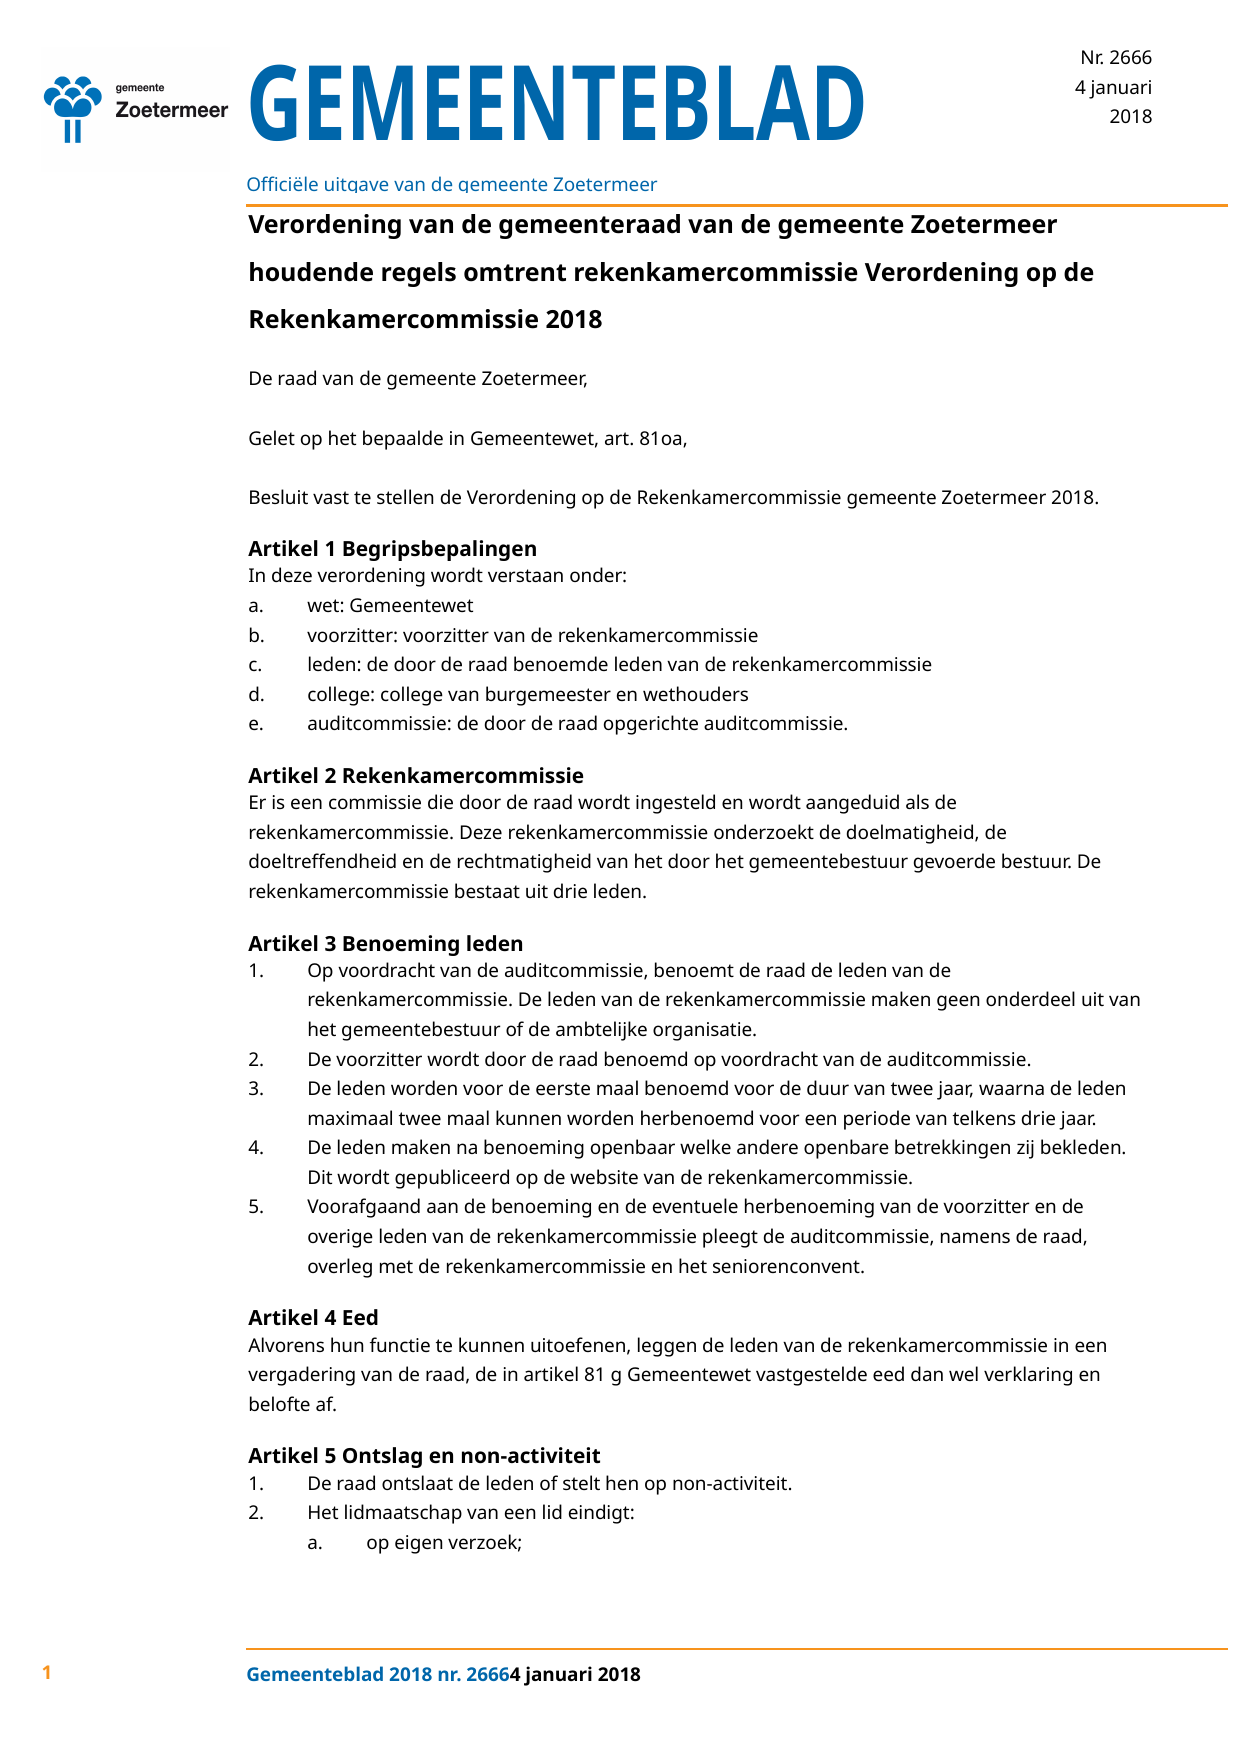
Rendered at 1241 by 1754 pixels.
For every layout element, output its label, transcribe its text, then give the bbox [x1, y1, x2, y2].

list De raad ontslaat de leden of stelt hen op non-activiteit. [248, 1470, 1152, 1496]
text Artikel 5 Ontslag en non-activiteit [248, 1441, 1152, 1470]
list De leden worden voor de eerste maal benoemd voor de duur van twee jaar, waarna de leden maximaal twee maal kunnen worden herbenoemd voor een periode van telkens drie jaar. [248, 1075, 1152, 1131]
text Artikel 4 Eed [248, 1303, 1152, 1332]
text Er is een commissie die door de raad wordt ingesteld en wordt aangeduid als de rekenkamercommissie. Deze rekenkamercommissie onderzoekt de doelmatigheid, de doeltreffendheid en de rechtmatigheid van het door het gemeentebestuur gevoerde bestuur. De rekenkamercommissie bestaat uit drie leden. [248, 789, 1152, 904]
text De raad van de gemeente Zoetermeer, [248, 366, 1152, 391]
list leden: de door de raad benoemde leden van de rekenkamercommissie [248, 651, 1152, 677]
text Verordening van de gemeenteraad van de gemeente Zoetermeer houdende regels omtrent rekenkamercommissie Verordening op de Rekenkamercommissie 2018 [248, 207, 1152, 336]
list De voorzitter wordt door de raad benoemd op voordracht van de auditcommissie. [248, 1046, 1152, 1072]
text Alvorens hun functie te kunnen uitoefenen, leggen de leden van de rekenkamercommissie in een vergadering van de raad, de in artikel 81 g Gemeentewet vastgestelde eed dan wel verklaring en belofte af. [248, 1332, 1152, 1417]
text In deze verordening wordt verstaan onder: [248, 563, 1152, 588]
list De leden maken na benoeming openbaar welke andere openbare betrekkingen zij bekleden. Dit wordt gepubliceerd op de website van de rekenkamercommissie. [248, 1134, 1152, 1190]
list Op voordracht van de auditcommissie, benoemt de raad de leden van de rekenkamercommissie. De leden van de rekenkamercommissie maken geen onderdeel uit van het gemeentebestuur of de ambtelijke organisatie. [248, 957, 1152, 1042]
text Besluit vast te stellen de Verordening op de Rekenkamercommissie gemeente Zoetermeer 2018. [248, 484, 1152, 509]
list college: college van burgemeester en wethouders [248, 681, 1152, 707]
picture [41, 47, 231, 172]
text Artikel 3 Benoeming leden [248, 929, 1152, 957]
list op eigen verzoek; [307, 1529, 1152, 1555]
list voorzitter: voorzitter van de rekenkamercommissie [248, 622, 1152, 648]
text Artikel 2 Rekenkamercommissie [248, 761, 1152, 789]
text Artikel 1 Begripsbepalingen [248, 534, 1152, 563]
list Voorafgaand aan de benoeming en de eventuele herbenoeming van de voorzitter en de overige leden van de rekenkamercommissie pleegt de auditcommissie, namens de raad, overleg met de rekenkamercommissie en het seniorenconvent. [248, 1194, 1152, 1279]
text Gelet op het bepaalde in Gemeentewet, art. 81oa, [248, 425, 1152, 450]
list auditcommissie: de door de raad opgerichte auditcommissie. [248, 711, 1152, 736]
list Het lidmaatschap van een lid eindigt: [248, 1499, 1152, 1525]
list wet: Gemeentewet [248, 592, 1152, 618]
